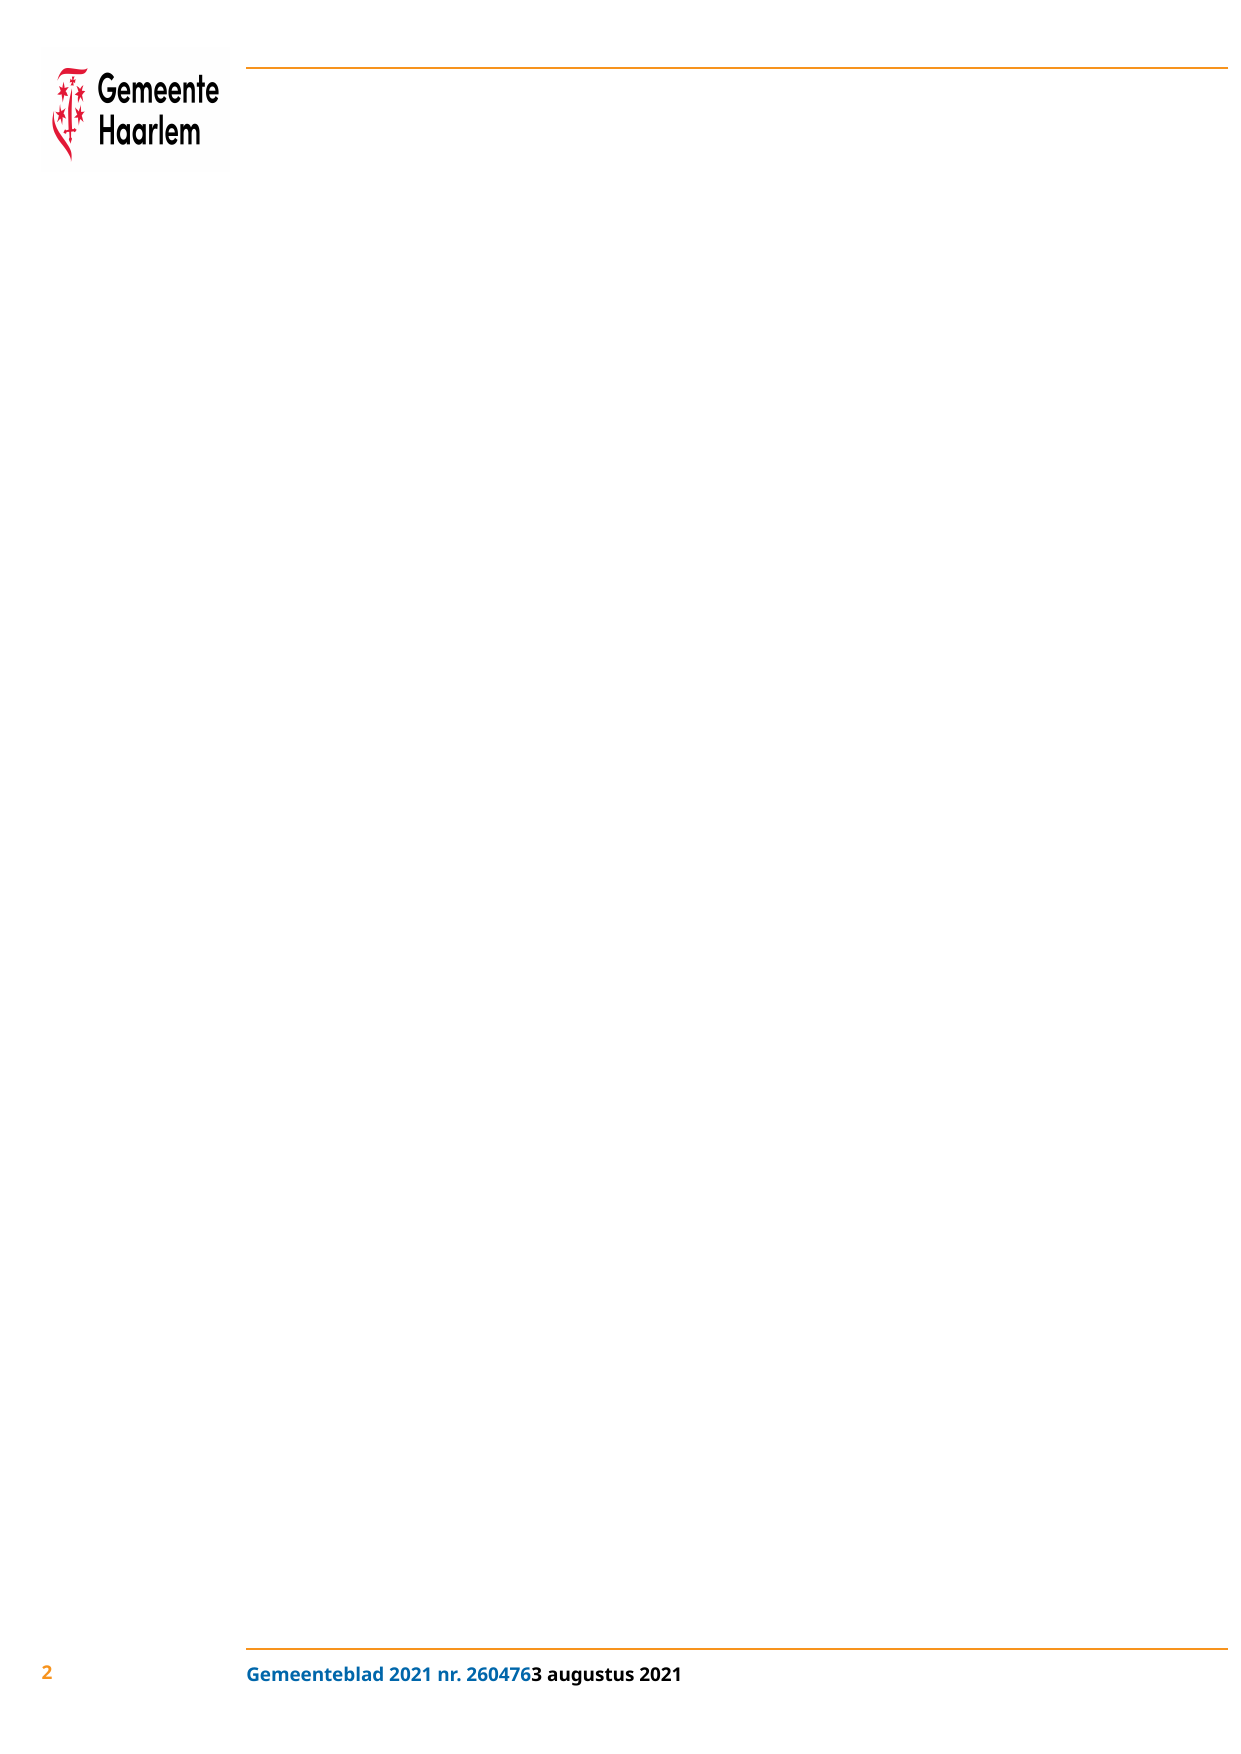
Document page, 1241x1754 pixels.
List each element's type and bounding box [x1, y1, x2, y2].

picture [41, 47, 231, 172]
